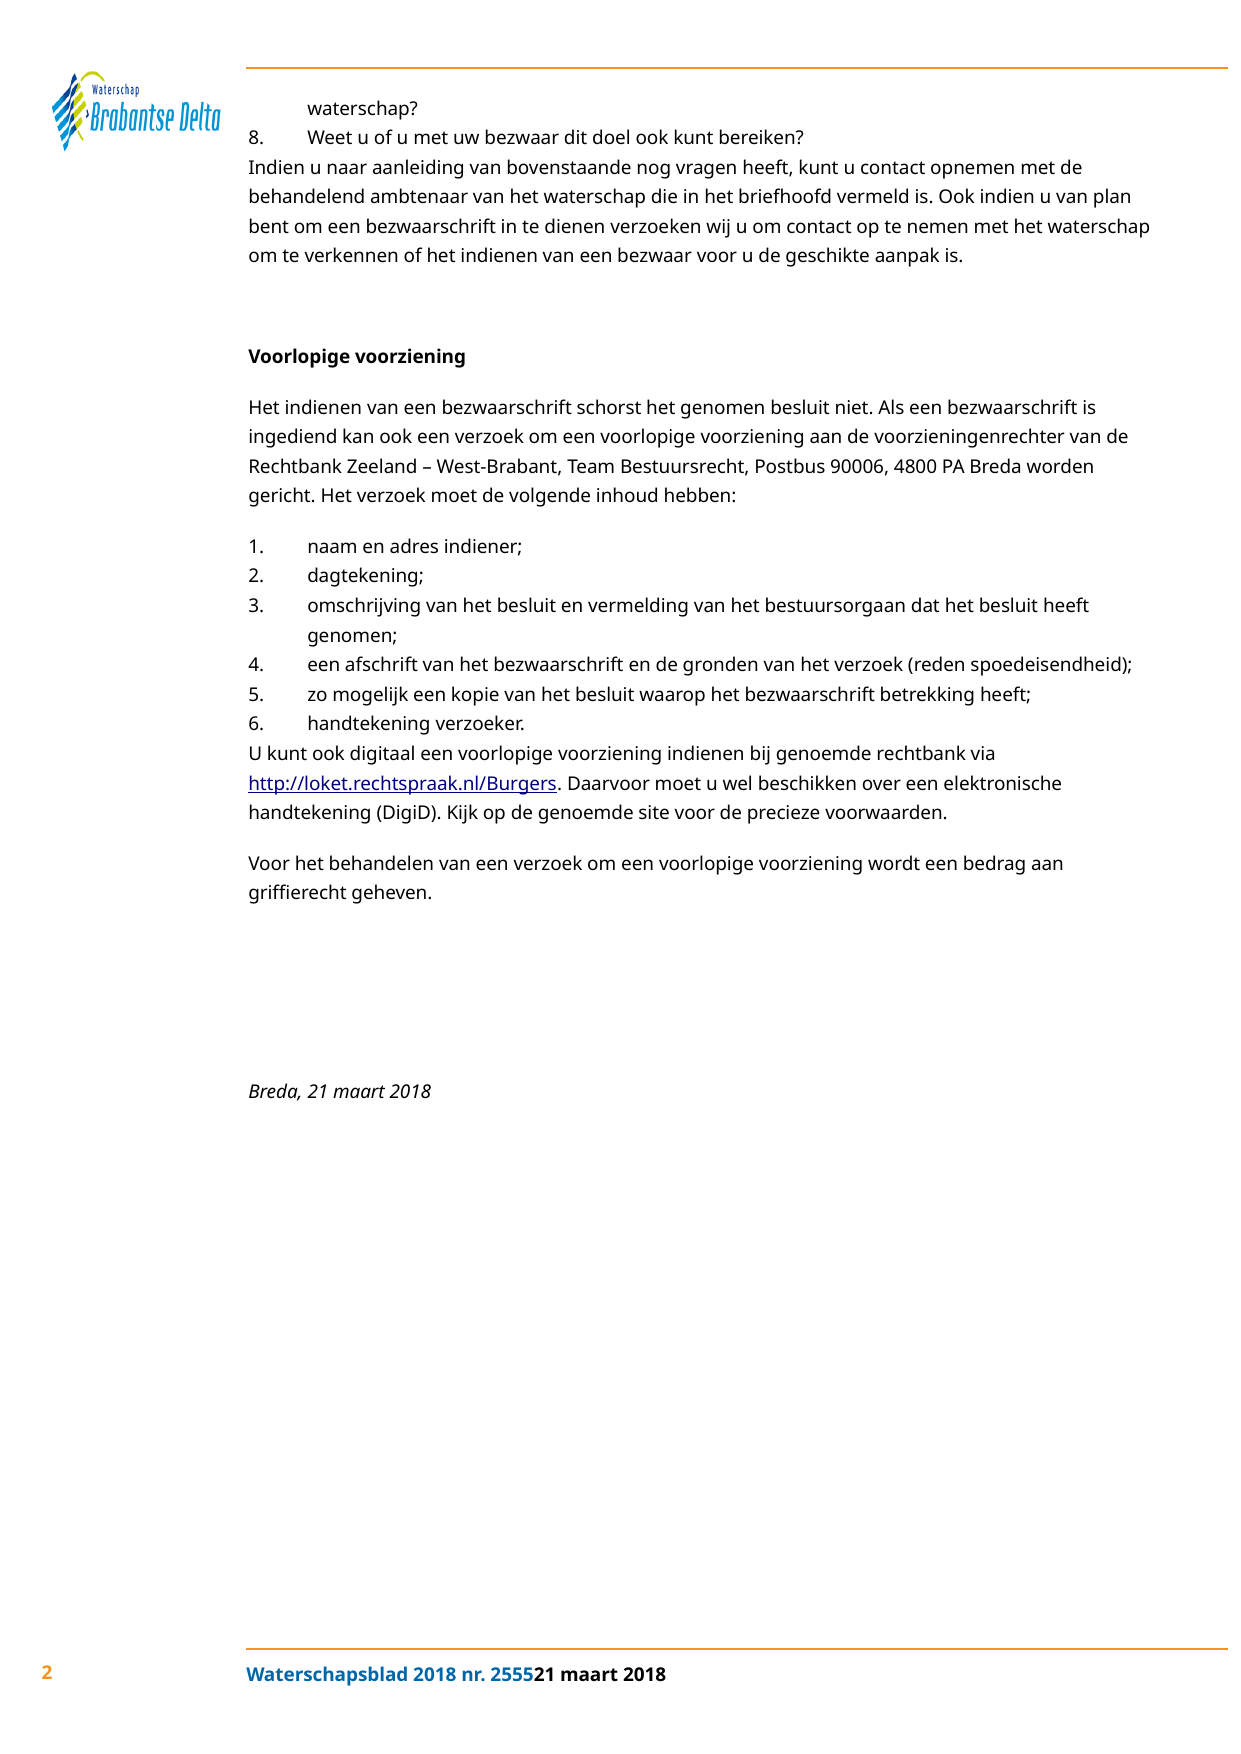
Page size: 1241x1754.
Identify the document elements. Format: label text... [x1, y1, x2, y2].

list omschrijving van het besluit en vermelding van het bestuursorgaan dat het besluit heeft genomen; [248, 592, 1152, 648]
list naam en adres indiener; [248, 533, 1152, 559]
list dagtekening; [248, 563, 1152, 588]
list Weet u of u met uw bezwaar dit doel ook kunt bereiken? [248, 124, 1152, 150]
text Het indienen van een bezwaarschrift schorst het genomen besluit niet. Als een bezwaarschrift is ingediend kan ook een verzoek om een voorlopige voorziening aan de voorzieningenrechter van de Rechtbank Zeeland – West-Brabant, Team Bestuursrecht, Postbus 90006, 4800 PA Breda worden gericht. Het verzoek moet de volgende inhoud hebben: [248, 394, 1152, 508]
text U kunt ook digitaal een voorlopige voorziening indienen bij genoemde rechtbank via http://loket.rechtspraak.nl/Burgers. Daarvoor moet u wel beschikken over een elektronische handtekening (DigiD). Kijk op de genoemde site voor de precieze voorwaarden. [248, 740, 1152, 825]
text Breda, 21 maart 2018 [248, 1078, 1152, 1104]
text Voor het behandelen van een verzoek om een voorlopige voorziening wordt een bedrag aan griffierecht geheven. [248, 850, 1152, 905]
list een afschrift van het bezwaarschrift en de gronden van het verzoek (reden spoedeisendheid); [248, 651, 1152, 677]
text Voorlopige voorziening [248, 343, 1152, 369]
list zo mogelijk een kopie van het besluit waarop het bezwaarschrift betrekking heeft; [248, 681, 1152, 707]
text Indien u naar aanleiding van bovenstaande nog vragen heeft, kunt u contact opnemen met de behandelend ambtenaar van het waterschap die in het briefhoofd vermeld is. Ook indien u van plan bent om een bezwaarschrift in te dienen verzoeken wij u om contact op te nemen met het waterschap om te verkennen of het indienen van een bezwaar voor u de geschikte aanpak is. [248, 154, 1152, 268]
picture [41, 47, 231, 172]
list waterschap? [248, 95, 1152, 121]
list handtekening verzoeker. [248, 711, 1152, 736]
